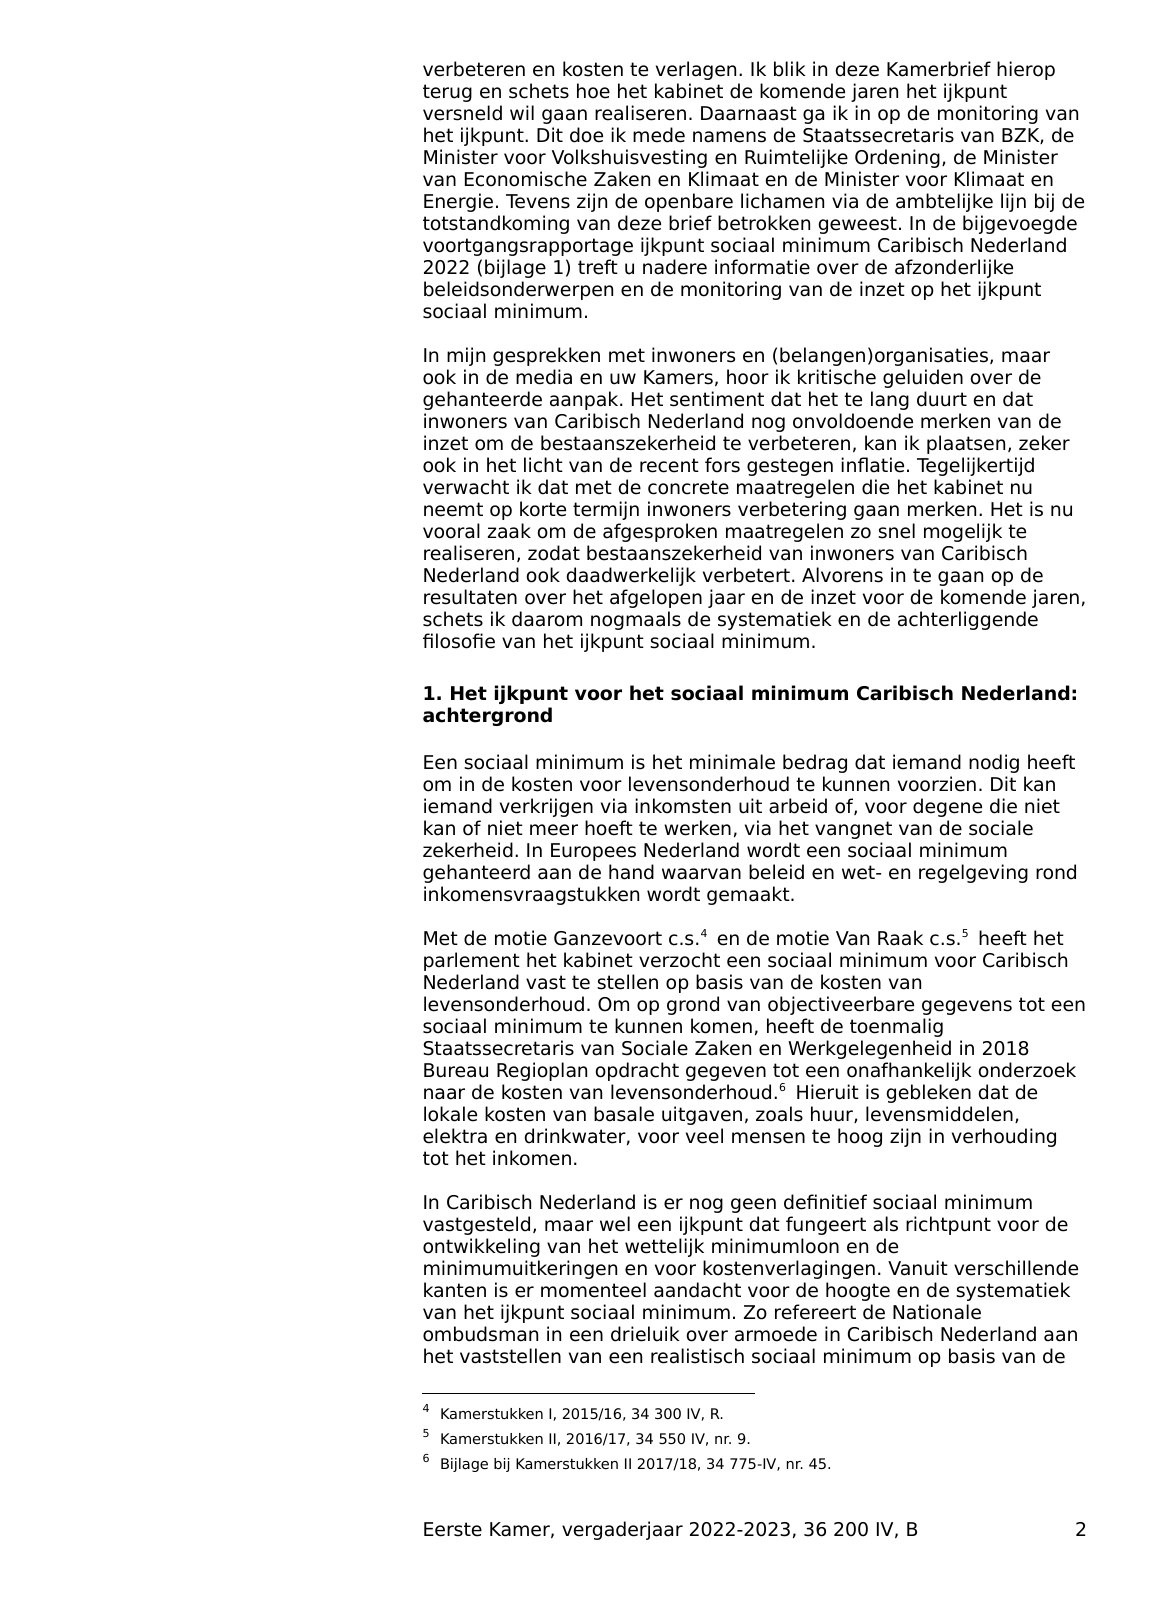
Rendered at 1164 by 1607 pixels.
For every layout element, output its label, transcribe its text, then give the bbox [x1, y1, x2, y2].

text Met de motie Ganzevoort c.s. en de motie Van Raak c.s. heeft het parlement het kabinet verzocht een sociaal minimum voor Caribisch Nederland vast te stellen op basis van de kosten van levensonderhoud. Om op grond van objectiveerbare gegevens tot een sociaal minimum te kunnen komen, heeft de toenmalig Staatssecretaris van Sociale Zaken en Werkgelegenheid in 2018 Bureau Regioplan opdracht gegeven tot een onafhankelijk onderzoek naar de kosten van levensonderhoud. Hieruit is gebleken dat de lokale kosten van basale uitgaven, zoals huur, levensmiddelen, elektra en drinkwater, voor veel mensen te hoog zijn in verhouding tot het inkomen. [422, 928, 1087, 1169]
text Kamerstukken II, 2016/17, 34 550 IV, nr. 9. [422, 1427, 1087, 1449]
text Bijlage bij Kamerstukken II 2017/18, 34 775-IV, nr. 45. [422, 1452, 1087, 1474]
text In mijn gesprekken met inwoners en (belangen)organisaties, maar ook in de media en uw Kamers, hoor ik kritische geluiden over de gehanteerde aanpak. Het sentiment dat het te lang duurt en dat inwoners van Caribisch Nederland nog onvoldoende merken van de inzet om de bestaanszekerheid te verbeteren, kan ik plaatsen, zeker ook in het licht van de recent fors gestegen inflatie. Tegelijkertijd verwacht ik dat met de concrete maatregelen die het kabinet nu neemt op korte termijn inwoners verbetering gaan merken. Het is nu vooral zaak om de afgesproken maatregelen zo snel mogelijk te realiseren, zodat bestaanszekerheid van inwoners van Caribisch Nederland ook daadwerkelijk verbetert. Alvorens in te gaan op de resultaten over het afgelopen jaar en de inzet voor de komende jaren, schets ik daarom nogmaals de systematiek en de achterliggende filosofie van het ijkpunt sociaal minimum. [422, 345, 1087, 653]
text verbeteren en kosten te verlagen. Ik blik in deze Kamerbrief hierop terug en schets hoe het kabinet de komende jaren het ijkpunt versneld wil gaan realiseren. Daarnaast ga ik in op de monitoring van het ijkpunt. Dit doe ik mede namens de Staatssecretaris van BZK, de Minister voor Volkshuisvesting en Ruimtelijke Ordening, de Minister van Economische Zaken en Klimaat en de Minister voor Klimaat en Energie. Tevens zijn de openbare lichamen via de ambtelijke lijn bij de totstandkoming van deze brief betrokken geweest. In de bijgevoegde voortgangsrapportage ijkpunt sociaal minimum Caribisch Nederland 2022 (bijlage 1) treft u nadere informatie over de afzonderlijke beleidsonderwerpen en de monitoring van de inzet op het ijkpunt sociaal minimum. [422, 59, 1087, 323]
text In Caribisch Nederland is er nog geen definitief sociaal minimum vastgesteld, maar wel een ijkpunt dat fungeert als richtpunt voor de ontwikkeling van het wettelijk minimumloon en de minimumuitkeringen en voor kostenverlagingen. Vanuit verschillende kanten is er momenteel aandacht voor de hoogte en de systematiek van het ijkpunt sociaal minimum. Zo refereert de Nationale ombudsman in een drieluik over armoede in Caribisch Nederland aan het vaststellen van een realistisch sociaal minimum op basis van de [422, 1192, 1087, 1367]
text Een sociaal minimum is het minimale bedrag dat iemand nodig heeft om in de kosten voor levensonderhoud te kunnen voorzien. Dit kan iemand verkrijgen via inkomsten uit arbeid of, voor degene die niet kan of niet meer hoeft te werken, via het vangnet van de sociale zekerheid. In Europees Nederland wordt een sociaal minimum gehanteerd aan de hand waarvan beleid en wet- en regelgeving rond inkomensvraagstukken wordt gemaakt. [422, 752, 1087, 906]
text Kamerstukken I, 2015/16, 34 300 IV, R. [422, 1402, 1087, 1424]
subtitle 1. Het ijkpunt voor het sociaal minimum Caribisch Nederland: achtergrond [422, 683, 1087, 727]
